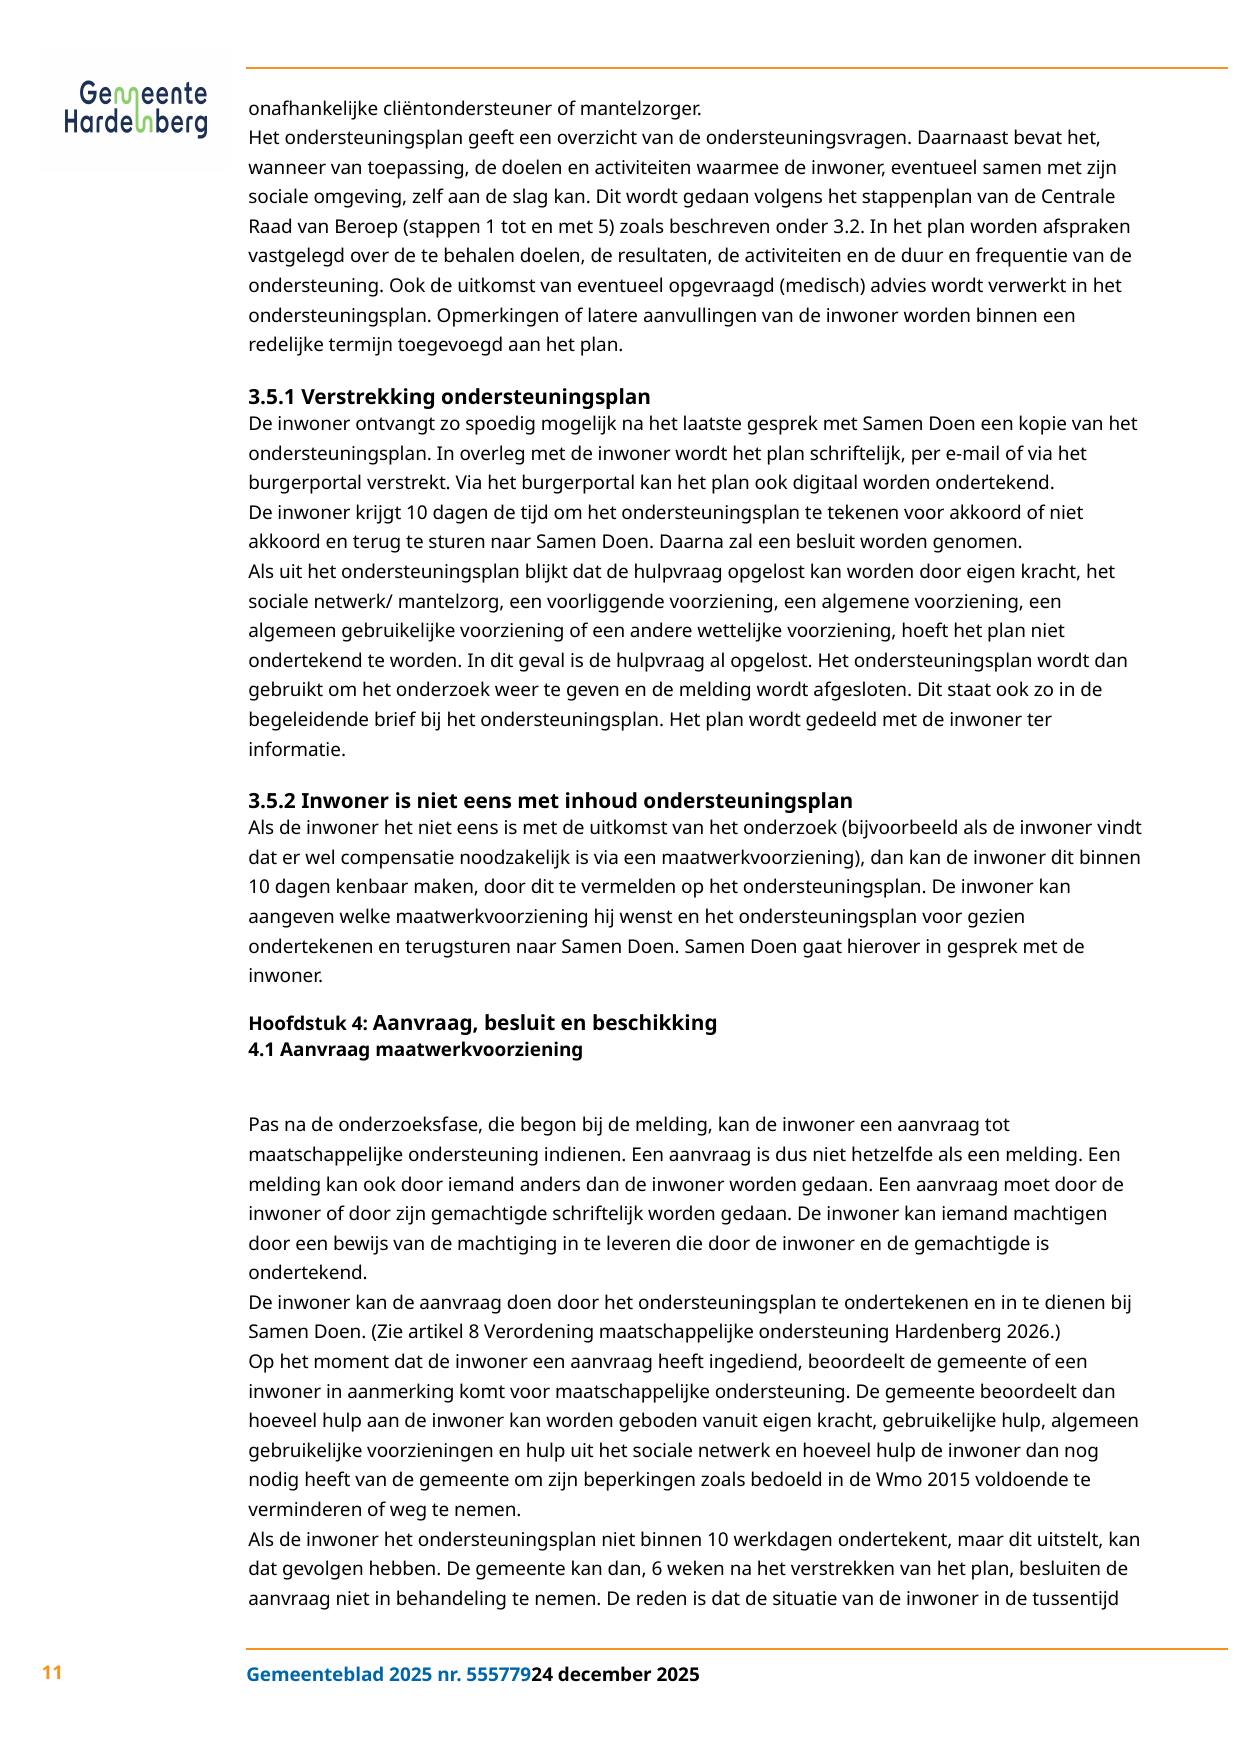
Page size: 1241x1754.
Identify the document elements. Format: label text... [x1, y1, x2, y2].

text De inwoner ontvangt zo spoedig mogelijk na het laatste gesprek met Samen Doen een kopie van het ondersteuningsplan. In overleg met de inwoner wordt het plan schriftelijk, per e-mail of via het burgerportal verstrekt. Via het burgerportal kan het plan ook digitaal worden ondertekend. [248, 410, 1152, 495]
text Hoofdstuk 4: Aanvraag, besluit en beschikking [248, 1008, 1152, 1037]
text De inwoner krijgt 10 dagen de tijd om het ondersteuningsplan te tekenen voor akkoord of niet akkoord en terug te sturen naar Samen Doen. Daarna zal een besluit worden genomen. [248, 499, 1152, 554]
text 3.5.2 Inwoner is niet eens met inhoud ondersteuningsplan [248, 786, 1152, 814]
text 3.5.1 Verstrekking ondersteuningsplan [248, 382, 1152, 410]
text Op het moment dat de inwoner een aanvraag heeft ingediend, beoordeelt de gemeente of een inwoner in aanmerking komt voor maatschappelijke ondersteuning. De gemeente beoordeelt dan hoeveel hulp aan de inwoner kan worden geboden vanuit eigen kracht, gebruikelijke hulp, algemeen gebruikelijke voorzieningen en hulp uit het sociale netwerk en hoeveel hulp de inwoner dan nog nodig heeft van de gemeente om zijn beperkingen zoals bedoeld in de Wmo 2015 voldoende te verminderen of weg te nemen. [248, 1348, 1152, 1522]
text onafhankelijke cliëntondersteuner of mantelzorger. [248, 95, 1152, 121]
text 4.1 Aanvraag maatwerkvoorziening [248, 1037, 1152, 1062]
picture [41, 47, 231, 172]
text Als de inwoner het ondersteuningsplan niet binnen 10 werkdagen ondertekent, maar dit uitstelt, kan dat gevolgen hebben. De gemeente kan dan, 6 weken na het verstrekken van het plan, besluiten de aanvraag niet in behandeling te nemen. De reden is dat de situatie van de inwoner in de tussentijd [248, 1526, 1152, 1611]
text Pas na de onderzoeksfase, die begon bij de melding, kan de inwoner een aanvraag tot maatschappelijke ondersteuning indienen. Een aanvraag is dus niet hetzelfde als een melding. Een melding kan ook door iemand anders dan de inwoner worden gedaan. Een aanvraag moet door de inwoner of door zijn gemachtigde schriftelijk worden gedaan. De inwoner kan iemand machtigen door een bewijs van de machtiging in te leveren die door de inwoner en de gemachtigde is ondertekend. [248, 1112, 1152, 1285]
text De inwoner kan de aanvraag doen door het ondersteuningsplan te ondertekenen en in te dienen bij Samen Doen. (Zie artikel 8 Verordening maatschappelijke ondersteuning Hardenberg 2026.) [248, 1289, 1152, 1344]
text Als de inwoner het niet eens is met de uitkomst van het onderzoek (bijvoorbeeld als de inwoner vindt dat er wel compensatie noodzakelijk is via een maatwerkvoorziening), dan kan de inwoner dit binnen 10 dagen kenbaar maken, door dit te vermelden op het ondersteuningsplan. De inwoner kan aangeven welke maatwerkvoorziening hij wenst en het ondersteuningsplan voor gezien ondertekenen en terugsturen naar Samen Doen. Samen Doen gaat hierover in gesprek met de inwoner. [248, 814, 1152, 988]
text Als uit het ondersteuningsplan blijkt dat de hulpvraag opgelost kan worden door eigen kracht, het sociale netwerk/ mantelzorg, een voorliggende voorziening, een algemene voorziening, een algemeen gebruikelijke voorziening of een andere wettelijke voorziening, hoeft het plan niet ondertekend te worden. In dit geval is de hulpvraag al opgelost. Het ondersteuningsplan wordt dan gebruikt om het onderzoek weer te geven en de melding wordt afgesloten. Dit staat ook zo in de begeleidende brief bij het ondersteuningsplan. Het plan wordt gedeeld met de inwoner ter informatie. [248, 558, 1152, 761]
text Het ondersteuningsplan geeft een overzicht van de ondersteuningsvragen. Daarnaast bevat het, wanneer van toepassing, de doelen en activiteiten waarmee de inwoner, eventueel samen met zijn sociale omgeving, zelf aan de slag kan. Dit wordt gedaan volgens het stappenplan van de Centrale Raad van Beroep (stappen 1 tot en met 5) zoals beschreven onder 3.2. In het plan worden afspraken vastgelegd over de te behalen doelen, de resultaten, de activiteiten en de duur en frequentie van de ondersteuning. Ook de uitkomst van eventueel opgevraagd (medisch) advies wordt verwerkt in het ondersteuningsplan. Opmerkingen of latere aanvullingen van de inwoner worden binnen een redelijke termijn toegevoegd aan het plan. [248, 124, 1152, 357]
